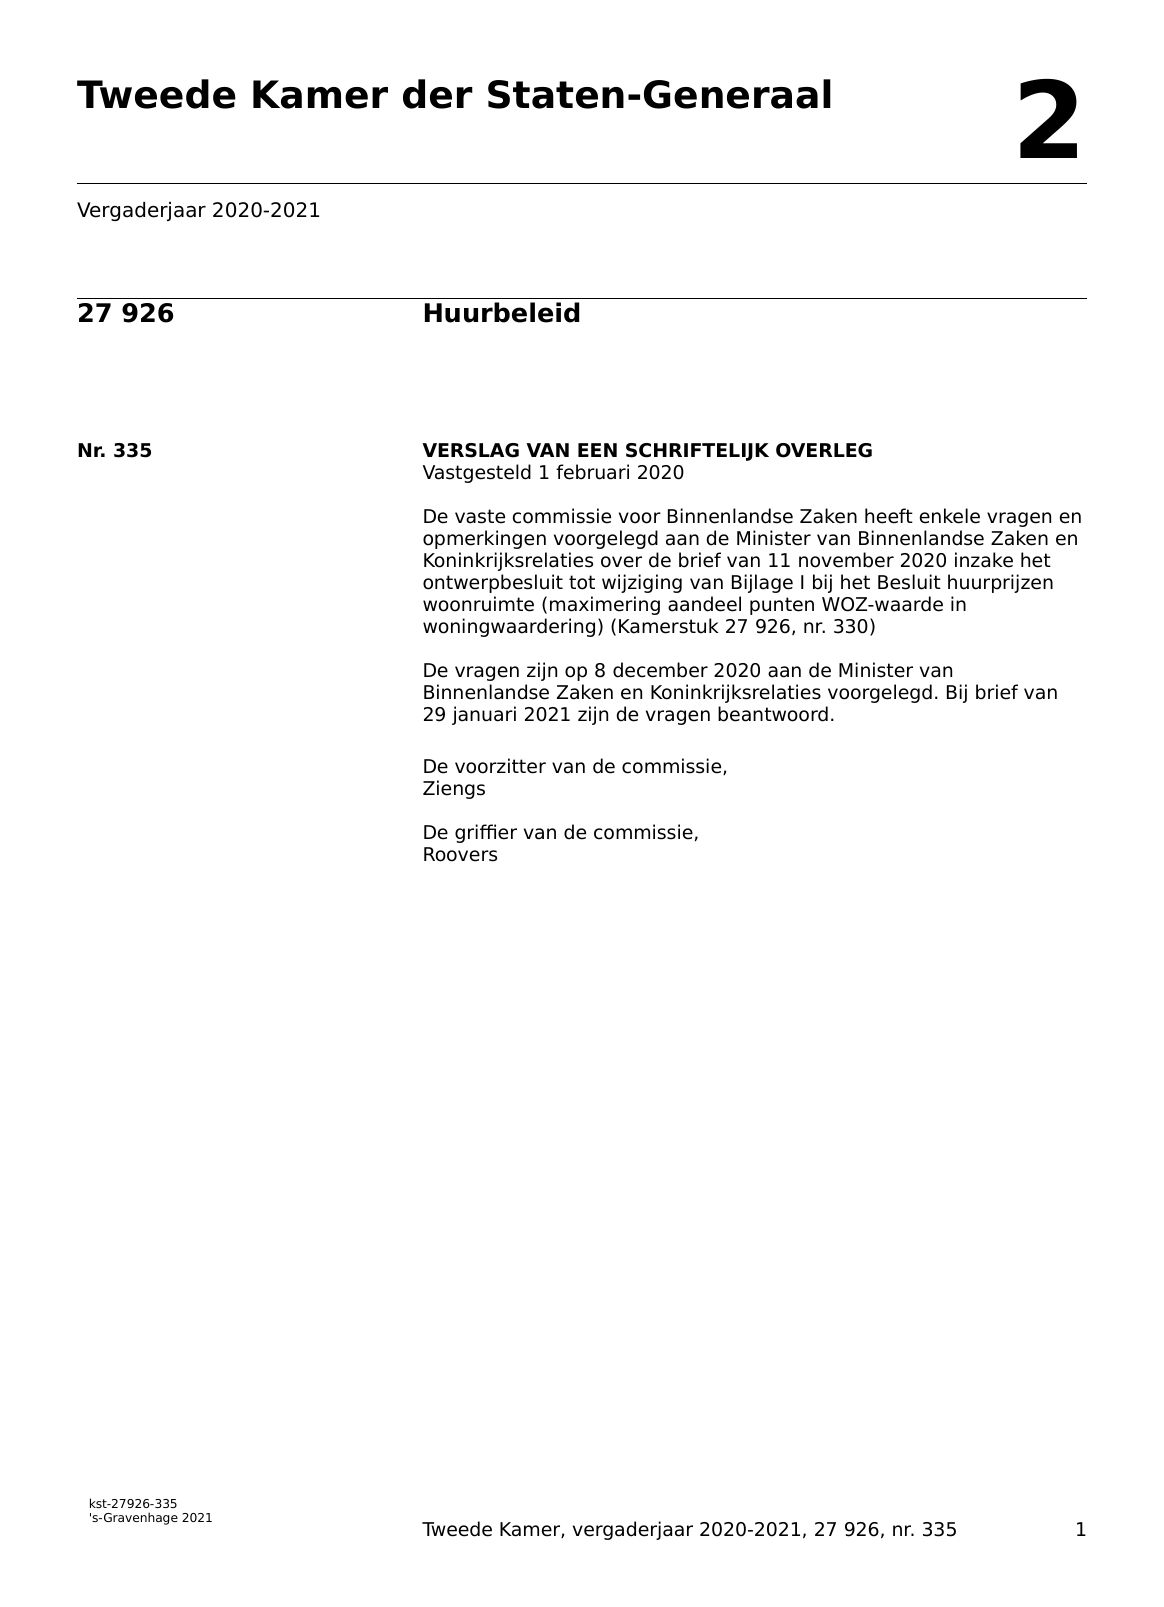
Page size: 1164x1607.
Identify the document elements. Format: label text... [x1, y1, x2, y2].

subtitle 27 926 Huurbeleid [77, 299, 1087, 329]
subtitle Nr. 335 VERSLAG VAN EEN SCHRIFTELIJK OVERLEG [77, 440, 1087, 462]
text 's-Gravenhage 2021 [88, 1511, 323, 1525]
text De griffier van de commissie, Roovers [422, 822, 1087, 866]
text De vaste commissie voor Binnenlandse Zaken heeft enkele vragen en opmerkingen voorgelegd aan de Minister van Binnenlandse Zaken en Koninkrijksrelaties over de brief van 11 november 2020 inzake het ontwerpbesluit tot wijziging van Bijlage I bij het Besluit huurprijzen woonruimte (maximering aandeel punten WOZ-waarde in woningwaardering) (Kamerstuk 27 926, nr. 330) [422, 506, 1087, 638]
table_cell Vergaderjaar 2020-2021 [77, 184, 1087, 298]
text Vastgesteld 1 februari 2020 [422, 462, 1087, 484]
text De voorzitter van de commissie, Ziengs [422, 756, 1087, 800]
text kst-27926-335 [88, 1497, 323, 1511]
table_header 2 [886, 59, 1087, 183]
table_header Tweede Kamer der Staten-Generaal [77, 59, 886, 183]
text De vragen zijn op 8 december 2020 aan de Minister van Binnenlandse Zaken en Koninkrijksrelaties voorgelegd. Bij brief van 29 januari 2021 zijn de vragen beantwoord. [422, 660, 1087, 726]
